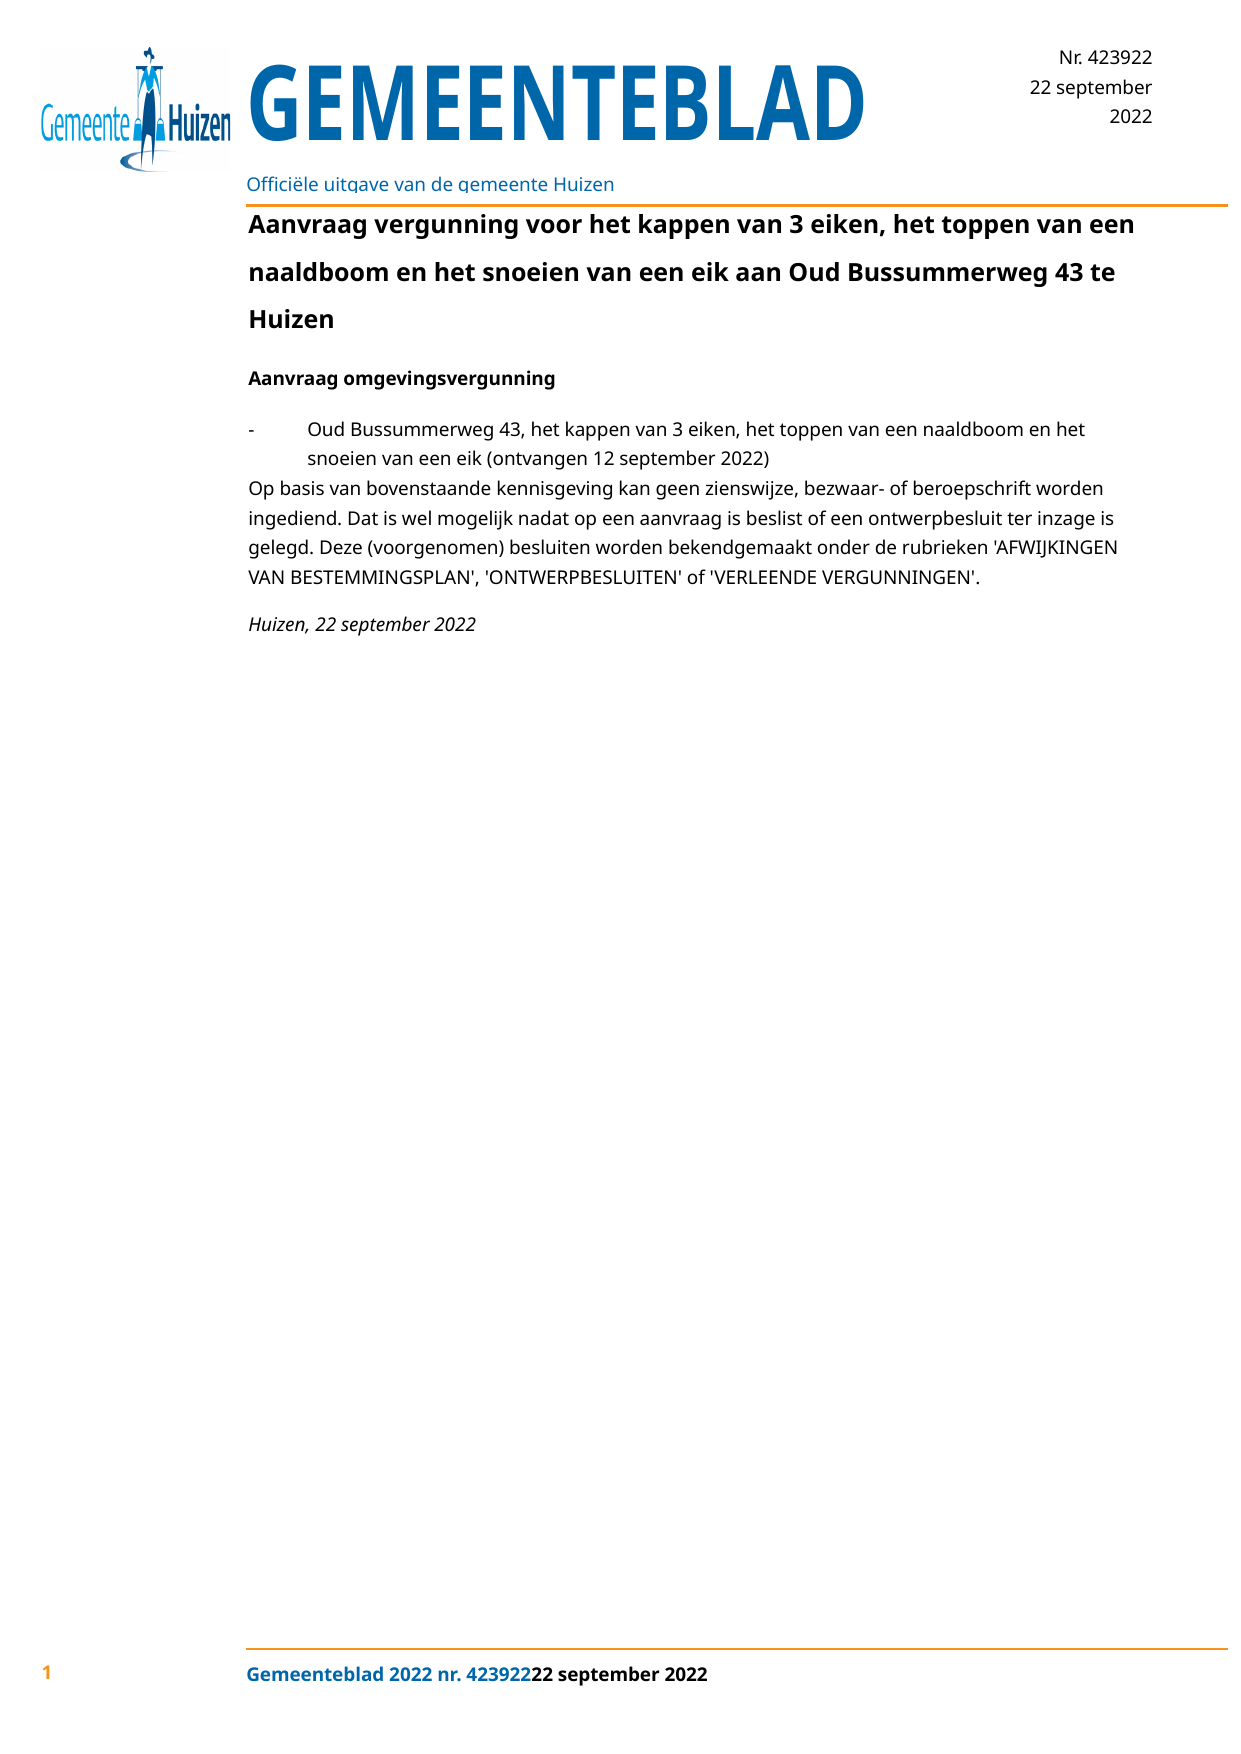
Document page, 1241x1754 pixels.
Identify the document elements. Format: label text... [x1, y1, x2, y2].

list Oud Bussummerweg 43, het kappen van 3 eiken, het toppen van een naaldboom en het snoeien van een eik (ontvangen 12 september 2022) [248, 416, 1152, 471]
text Aanvraag vergunning voor het kappen van 3 eiken, het toppen van een naaldboom en het snoeien van een eik aan Oud Bussummerweg 43 te Huizen [248, 207, 1152, 336]
text Huizen, 22 september 2022 [248, 612, 1152, 637]
text Aanvraag omgevingsvergunning [248, 366, 1152, 391]
text Op basis van bovenstaande kennisgeving kan geen zienswijze, bezwaar- of beroepschrift worden ingediend. Dat is wel mogelijk nadat op een aanvraag is beslist of een ontwerpbesluit ter inzage is gelegd. Deze (voorgenomen) besluiten worden bekendgemaakt onder de rubrieken 'AFWIJKINGEN VAN BESTEMMINGSPLAN', 'ONTWERPBESLUITEN' of 'VERLEENDE VERGUNNINGEN'. [248, 475, 1152, 589]
picture [41, 47, 231, 172]
